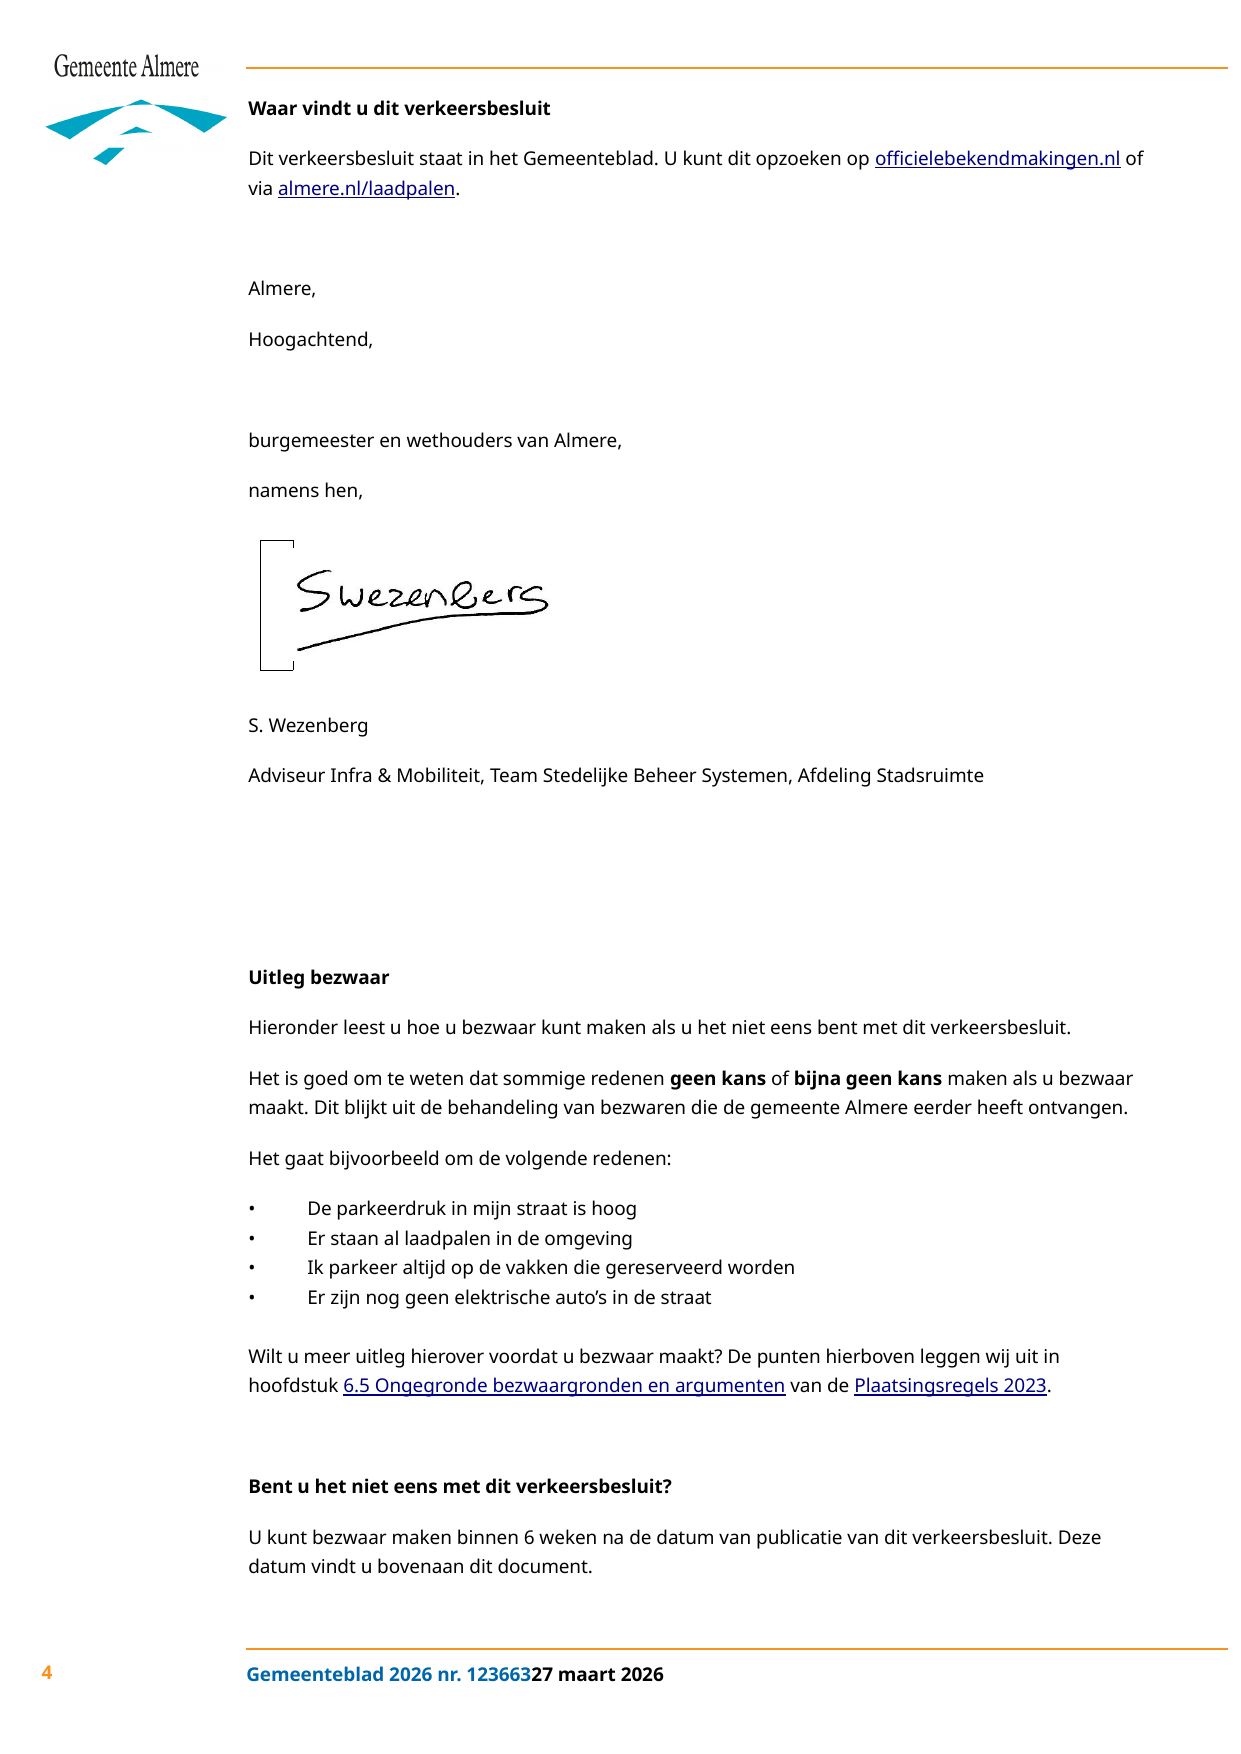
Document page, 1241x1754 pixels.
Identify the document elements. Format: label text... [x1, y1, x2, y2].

list Er staan al laadpalen in de omgeving [248, 1225, 1152, 1251]
text S. Wezenberg [248, 712, 1152, 738]
list De parkeerdruk in mijn straat is hoog [248, 1195, 1152, 1221]
text Het gaat bijvoorbeeld om de volgende redenen: [248, 1145, 1152, 1171]
text Uitleg bezwaar [248, 964, 1152, 990]
text Het is goed om te weten dat sommige redenen geen kans of bijna geen kans maken als u bezwaar maakt. Dit blijkt uit de behandeling van bezwaren die de gemeente Almere eerder heeft ontvangen. [248, 1065, 1152, 1120]
picture [268, 548, 576, 661]
text Wilt u meer uitleg hierover voordat u bezwaar maakt? De punten hierboven leggen wij uit in hoofdstuk 6.5 Ongegronde bezwaargronden en argumenten van de Plaatsingsregels 2023. [248, 1343, 1152, 1398]
text U kunt bezwaar maken binnen 6 weken na de datum van publicatie van dit verkeersbesluit. Deze datum vindt u bovenaan dit document. [248, 1524, 1152, 1579]
text Hieronder leest u hoe u bezwaar kunt maken als u het niet eens bent met dit verkeersbesluit. [248, 1014, 1152, 1040]
text Waar vindt u dit verkeersbesluit [248, 95, 1152, 121]
list Er zijn nog geen elektrische auto’s in de straat [248, 1284, 1152, 1310]
picture [41, 47, 231, 172]
text Almere, [248, 276, 1152, 301]
text Bent u het niet eens met dit verkeersbesluit? [248, 1473, 1152, 1499]
text Adviseur Infra & Mobiliteit, Team Stedelijke Beheer Systemen, Afdeling Stadsruimte [248, 762, 1152, 788]
text Hoogachtend, [248, 326, 1152, 352]
list Ik parkeer altijd op de vakken die gereserveerd worden [248, 1254, 1152, 1280]
text burgemeester en wethouders van Almere, [248, 427, 1152, 453]
text namens hen, [248, 477, 1152, 503]
text Dit verkeersbesluit staat in het Gemeenteblad. U kunt dit opzoeken op officielebekendmakingen.nl of via almere.nl/laadpalen. [248, 145, 1152, 201]
